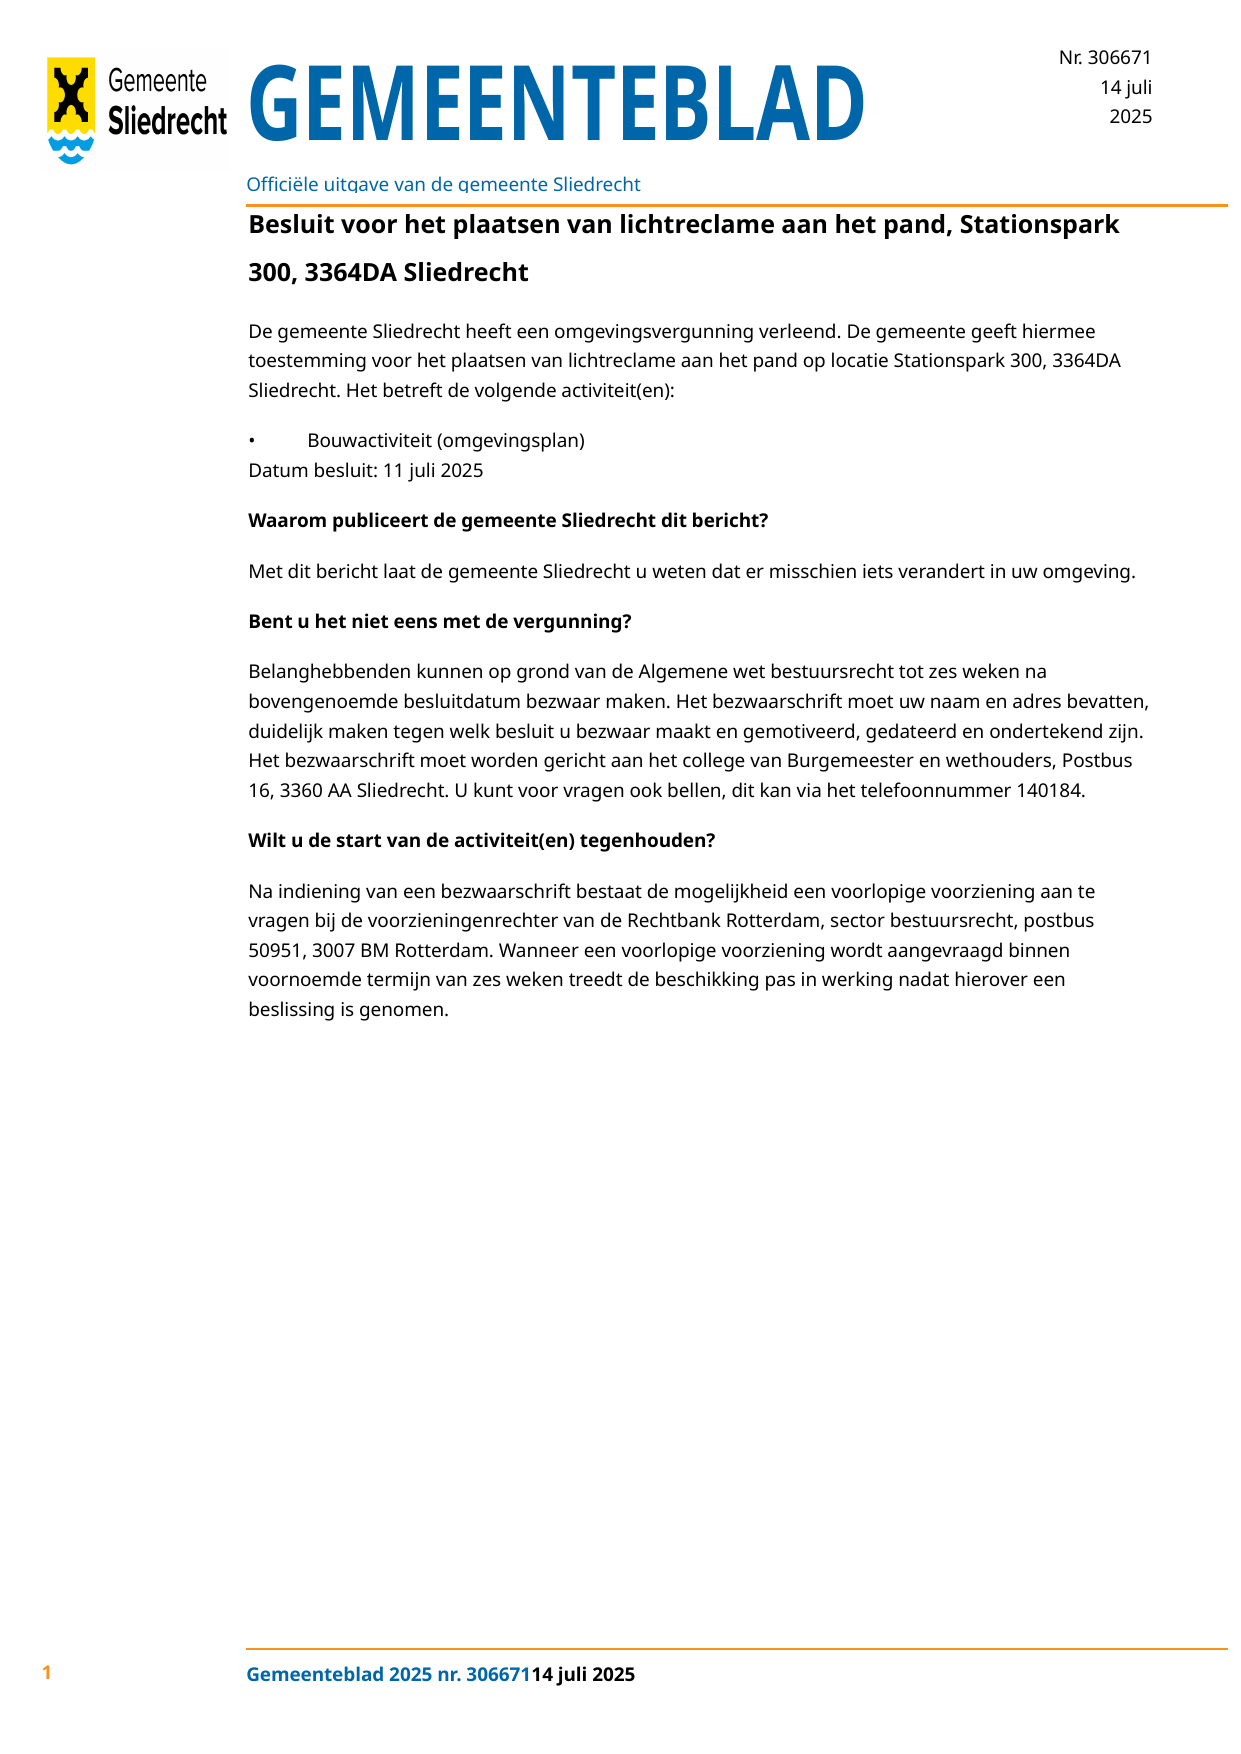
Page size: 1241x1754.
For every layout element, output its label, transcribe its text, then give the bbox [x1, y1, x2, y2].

text Belanghebbenden kunnen op grond van de Algemene wet bestuursrecht tot zes weken na bovengenoemde besluitdatum bezwaar maken. Het bezwaarschrift moet uw naam en adres bevatten, duidelijk maken tegen welk besluit u bezwaar maakt en gemotiveerd, gedateerd en ondertekend zijn. Het bezwaarschrift moet worden gericht aan het college van Burgemeester en wethouders, Postbus 16, 3360 AA Sliedrecht. U kunt voor vragen ook bellen, dit kan via het telefoonnummer 140184. [248, 659, 1152, 803]
text Bent u het niet eens met de vergunning? [248, 608, 1152, 634]
text Wilt u de start van de activiteit(en) tegenhouden? [248, 827, 1152, 853]
text De gemeente Sliedrecht heeft een omgevingsvergunning verleend. De gemeente geeft hiermee toestemming voor het plaatsen van lichtreclame aan het pand op locatie Stationspark 300, 3364DA Sliedrecht. Het betreft de volgende activiteit(en): [248, 318, 1152, 403]
text Besluit voor het plaatsen van lichtreclame aan het pand, Stationspark 300, 3364DA Sliedrecht [248, 207, 1152, 288]
text Waarom publiceert de gemeente Sliedrecht dit bericht? [248, 507, 1152, 533]
text Datum besluit: 11 juli 2025 [248, 457, 1152, 483]
list Bouwactiviteit (omgevingsplan) [248, 427, 1152, 453]
picture [41, 47, 231, 172]
text Met dit bericht laat de gemeente Sliedrecht u weten dat er misschien iets verandert in uw omgeving. [248, 558, 1152, 584]
text Na indiening van een bezwaarschrift bestaat de mogelijkheid een voorlopige voorziening aan te vragen bij de voorzieningenrechter van de Rechtbank Rotterdam, sector bestuursrecht, postbus 50951, 3007 BM Rotterdam. Wanneer een voorlopige voorziening wordt aangevraagd binnen voornoemde termijn van zes weken treedt de beschikking pas in werking nadat hierover een beslissing is genomen. [248, 878, 1152, 1022]
